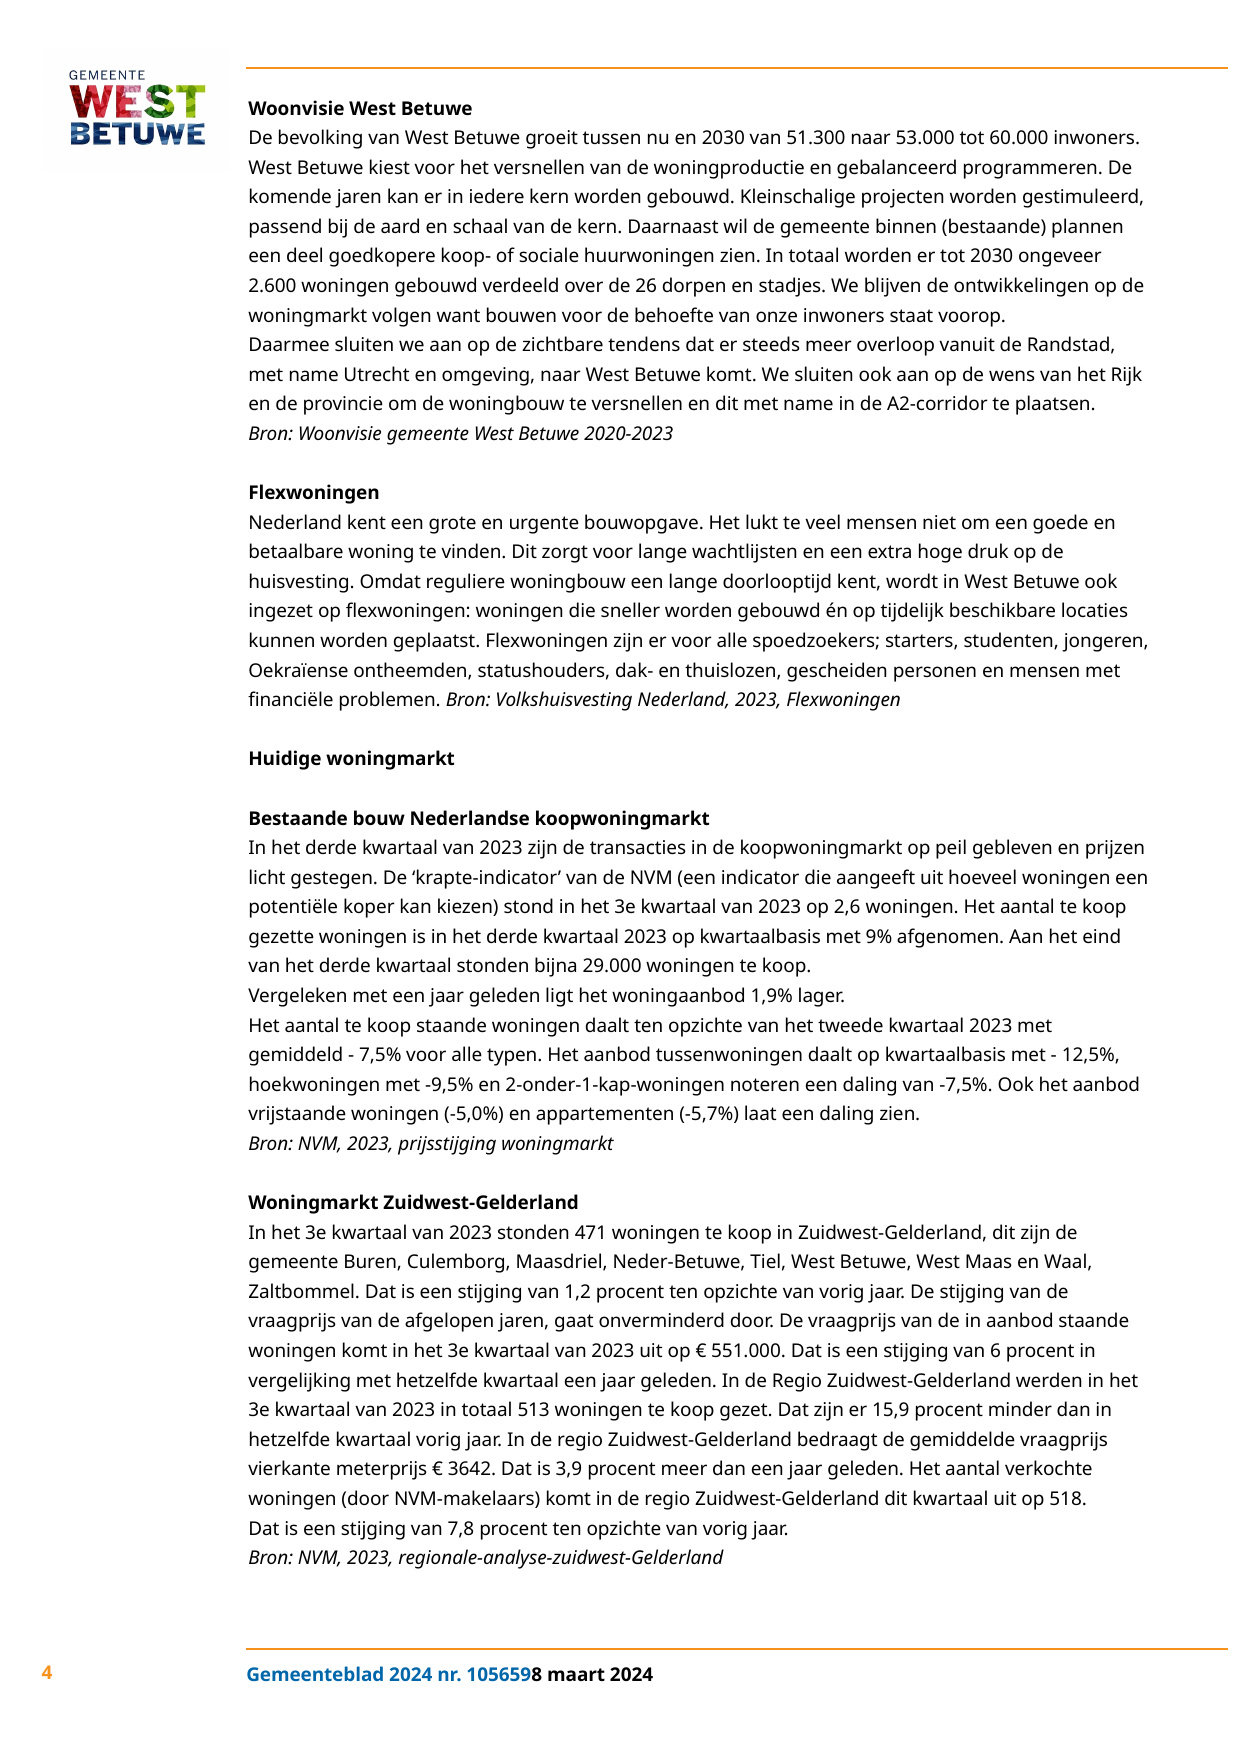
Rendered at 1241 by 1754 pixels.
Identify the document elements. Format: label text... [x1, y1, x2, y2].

text Nederland kent een grote en urgente bouwopgave. Het lukt te veel mensen niet om een goede en betaalbare woning te vinden. Dit zorgt voor lange wachtlijsten en een extra hoge druk op de huisvesting. Omdat reguliere woningbouw een lange doorlooptijd kent, wordt in West Betuwe ook ingezet op flexwoningen: woningen die sneller worden gebouwd én op tijdelijk beschikbare locaties kunnen worden geplaatst. Flexwoningen zijn er voor alle spoedzoekers; starters, studenten, jongeren, Oekraïense ontheemden, statushouders, dak- en thuislozen, gescheiden personen en mensen met financiële problemen. Bron: Volkshuisvesting Nederland, 2023, Flexwoningen [248, 509, 1152, 712]
text Woningmarkt Zuidwest-Gelderland [248, 1189, 1152, 1215]
picture [41, 47, 231, 172]
text In het derde kwartaal van 2023 zijn de transacties in de koopwoningmarkt op peil gebleven en prijzen licht gestegen. De ‘krapte-indicator’ van de NVM (een indicator die aangeeft uit hoeveel woningen een potentiële koper kan kiezen) stond in het 3e kwartaal van 2023 op 2,6 woningen. Het aantal te koop gezette woningen is in het derde kwartaal 2023 op kwartaalbasis met 9% afgenomen. Aan het eind van het derde kwartaal stonden bijna 29.000 woningen te koop. [248, 834, 1152, 978]
text Huidige woningmarkt [248, 746, 1152, 771]
text West Betuwe kiest voor het versnellen van de woningproductie en gebalanceerd programmeren. De komende jaren kan er in iedere kern worden gebouwd. Kleinschalige projecten worden gestimuleerd, passend bij de aard en schaal van de kern. Daarnaast wil de gemeente binnen (bestaande) plannen een deel goedkopere koop- of sociale huurwoningen zien. In totaal worden er tot 2030 ongeveer 2.600 woningen gebouwd verdeeld over de 26 dorpen en stadjes. We blijven de ontwikkelingen op de woningmarkt volgen want bouwen voor de behoefte van onze inwoners staat voorop. [248, 154, 1152, 328]
text Het aantal te koop staande woningen daalt ten opzichte van het tweede kwartaal 2023 met gemiddeld - 7,5% voor alle typen. Het aanbod tussenwoningen daalt op kwartaalbasis met - 12,5%, hoekwoningen met -9,5% en 2-onder-1-kap-woningen noteren een daling van -7,5%. Ook het aanbod vrijstaande woningen (-5,0%) en appartementen (-5,7%) laat een daling zien. [248, 1012, 1152, 1126]
text Bron: NVM, 2023, regionale-analyse-zuidwest-Gelderland [248, 1544, 1152, 1570]
text Woonvisie West Betuwe [248, 95, 1152, 121]
text Bestaande bouw Nederlandse koopwoningmarkt [248, 805, 1152, 831]
text Vergeleken met een jaar geleden ligt het woningaanbod 1,9% lager. [248, 982, 1152, 1008]
text Daarmee sluiten we aan op de zichtbare tendens dat er steeds meer overloop vanuit de Randstad, met name Utrecht en omgeving, naar West Betuwe komt. We sluiten ook aan op de wens van het Rijk en de provincie om de woningbouw te versnellen en dit met name in de A2-corridor te plaatsen. [248, 331, 1152, 416]
text In het 3e kwartaal van 2023 stonden 471 woningen te koop in Zuidwest-Gelderland, dit zijn de gemeente Buren, Culemborg, Maasdriel, Neder-Betuwe, Tiel, West Betuwe, West Maas en Waal, Zaltbommel. Dat is een stijging van 1,2 procent ten opzichte van vorig jaar. De stijging van de vraagprijs van de afgelopen jaren, gaat onverminderd door. De vraagprijs van de in aanbod staande woningen komt in het 3e kwartaal van 2023 uit op € 551.000. Dat is een stijging van 6 procent in vergelijking met hetzelfde kwartaal een jaar geleden. In de Regio Zuidwest-Gelderland werden in het 3e kwartaal van 2023 in totaal 513 woningen te koop gezet. Dat zijn er 15,9 procent minder dan in hetzelfde kwartaal vorig jaar. In de regio Zuidwest-Gelderland bedraagt de gemiddelde vraagprijs vierkante meterprijs € 3642. Dat is 3,9 procent meer dan een jaar geleden. Het aantal verkochte woningen (door NVM-makelaars) komt in de regio Zuidwest-Gelderland dit kwartaal uit op 518. [248, 1219, 1152, 1511]
text Bron: Woonvisie gemeente West Betuwe 2020-2023 [248, 420, 1152, 446]
text Bron: NVM, 2023, prijsstijging woningmarkt [248, 1130, 1152, 1156]
text Flexwoningen [248, 479, 1152, 505]
text De bevolking van West Betuwe groeit tussen nu en 2030 van 51.300 naar 53.000 tot 60.000 inwoners. [248, 124, 1152, 150]
text Dat is een stijging van 7,8 procent ten opzichte van vorig jaar. [248, 1515, 1152, 1541]
